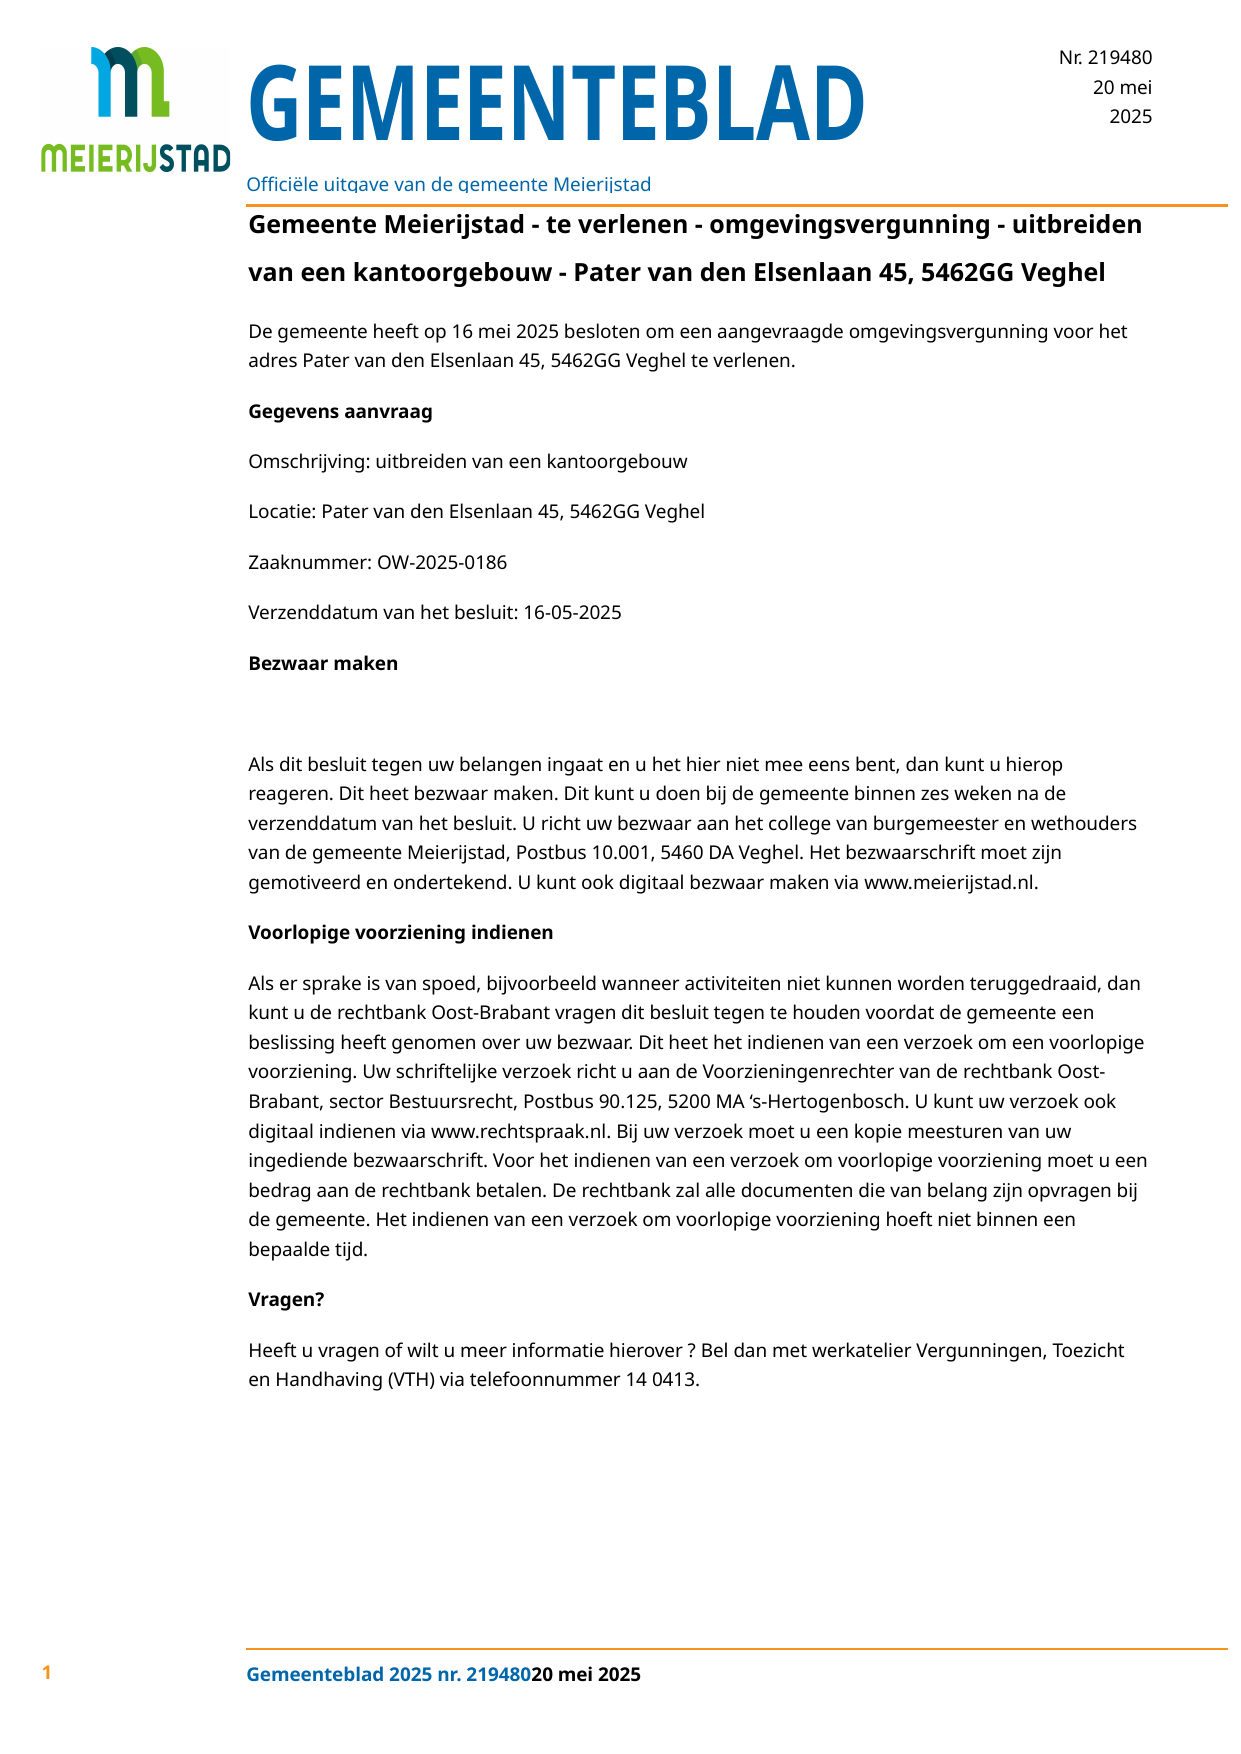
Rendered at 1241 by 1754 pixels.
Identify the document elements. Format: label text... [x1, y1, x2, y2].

text Gemeente Meierijstad - te verlenen - omgevingsvergunning - uitbreiden van een kantoorgebouw - Pater van den Elsenlaan 45, 5462GG Veghel [248, 207, 1152, 288]
text Vragen? [248, 1287, 1152, 1312]
text Voorlopige voorziening indienen [248, 919, 1152, 945]
text Locatie: Pater van den Elsenlaan 45, 5462GG Veghel [248, 499, 1152, 524]
text Heeft u vragen of wilt u meer informatie hierover ? Bel dan met werkatelier Vergunningen, Toezicht en Handhaving (VTH) via telefoonnummer 14 0413. [248, 1337, 1152, 1392]
picture [41, 47, 231, 172]
text Als dit besluit tegen uw belangen ingaat en u het hier niet mee eens bent, dan kunt u hierop reageren. Dit heet bezwaar maken. Dit kunt u doen bij de gemeente binnen zes weken na de verzenddatum van het besluit. U richt uw bezwaar aan het college van burgemeester en wethouders van de gemeente Meierijstad, Postbus 10.001, 5460 DA Veghel. Het bezwaarschrift moet zijn gemotiveerd en ondertekend. U kunt ook digitaal bezwaar maken via www.meierijstad.nl. [248, 751, 1152, 895]
text Als er sprake is van spoed, bijvoorbeeld wanneer activiteiten niet kunnen worden teruggedraaid, dan kunt u de rechtbank Oost-Brabant vragen dit besluit tegen te houden voordat de gemeente een beslissing heeft genomen over uw bezwaar. Dit heet het indienen van een verzoek om een voorlopige voorziening. Uw schriftelijke verzoek richt u aan de Voorzieningenrechter van de rechtbank Oost-Brabant, sector Bestuursrecht, Postbus 90.125, 5200 MA ‘s-Hertogenbosch. U kunt uw verzoek ook digitaal indienen via www.rechtspraak.nl. Bij uw verzoek moet u een kopie meesturen van uw ingediende bezwaarschrift. Voor het indienen van een verzoek om voorlopige voorziening moet u een bedrag aan de rechtbank betalen. De rechtbank zal alle documenten die van belang zijn opvragen bij de gemeente. Het indienen van een verzoek om voorlopige voorziening hoeft niet binnen een bepaalde tijd. [248, 970, 1152, 1262]
text De gemeente heeft op 16 mei 2025 besloten om een aangevraagde omgevingsvergunning voor het adres Pater van den Elsenlaan 45, 5462GG Veghel te verlenen. [248, 318, 1152, 373]
text Omschrijving: uitbreiden van een kantoorgebouw [248, 448, 1152, 474]
text Bezwaar maken [248, 650, 1152, 676]
text Gegevens aanvraag [248, 398, 1152, 424]
text Zaaknummer: OW-2025-0186 [248, 549, 1152, 575]
text Verzenddatum van het besluit: 16-05-2025 [248, 599, 1152, 625]
